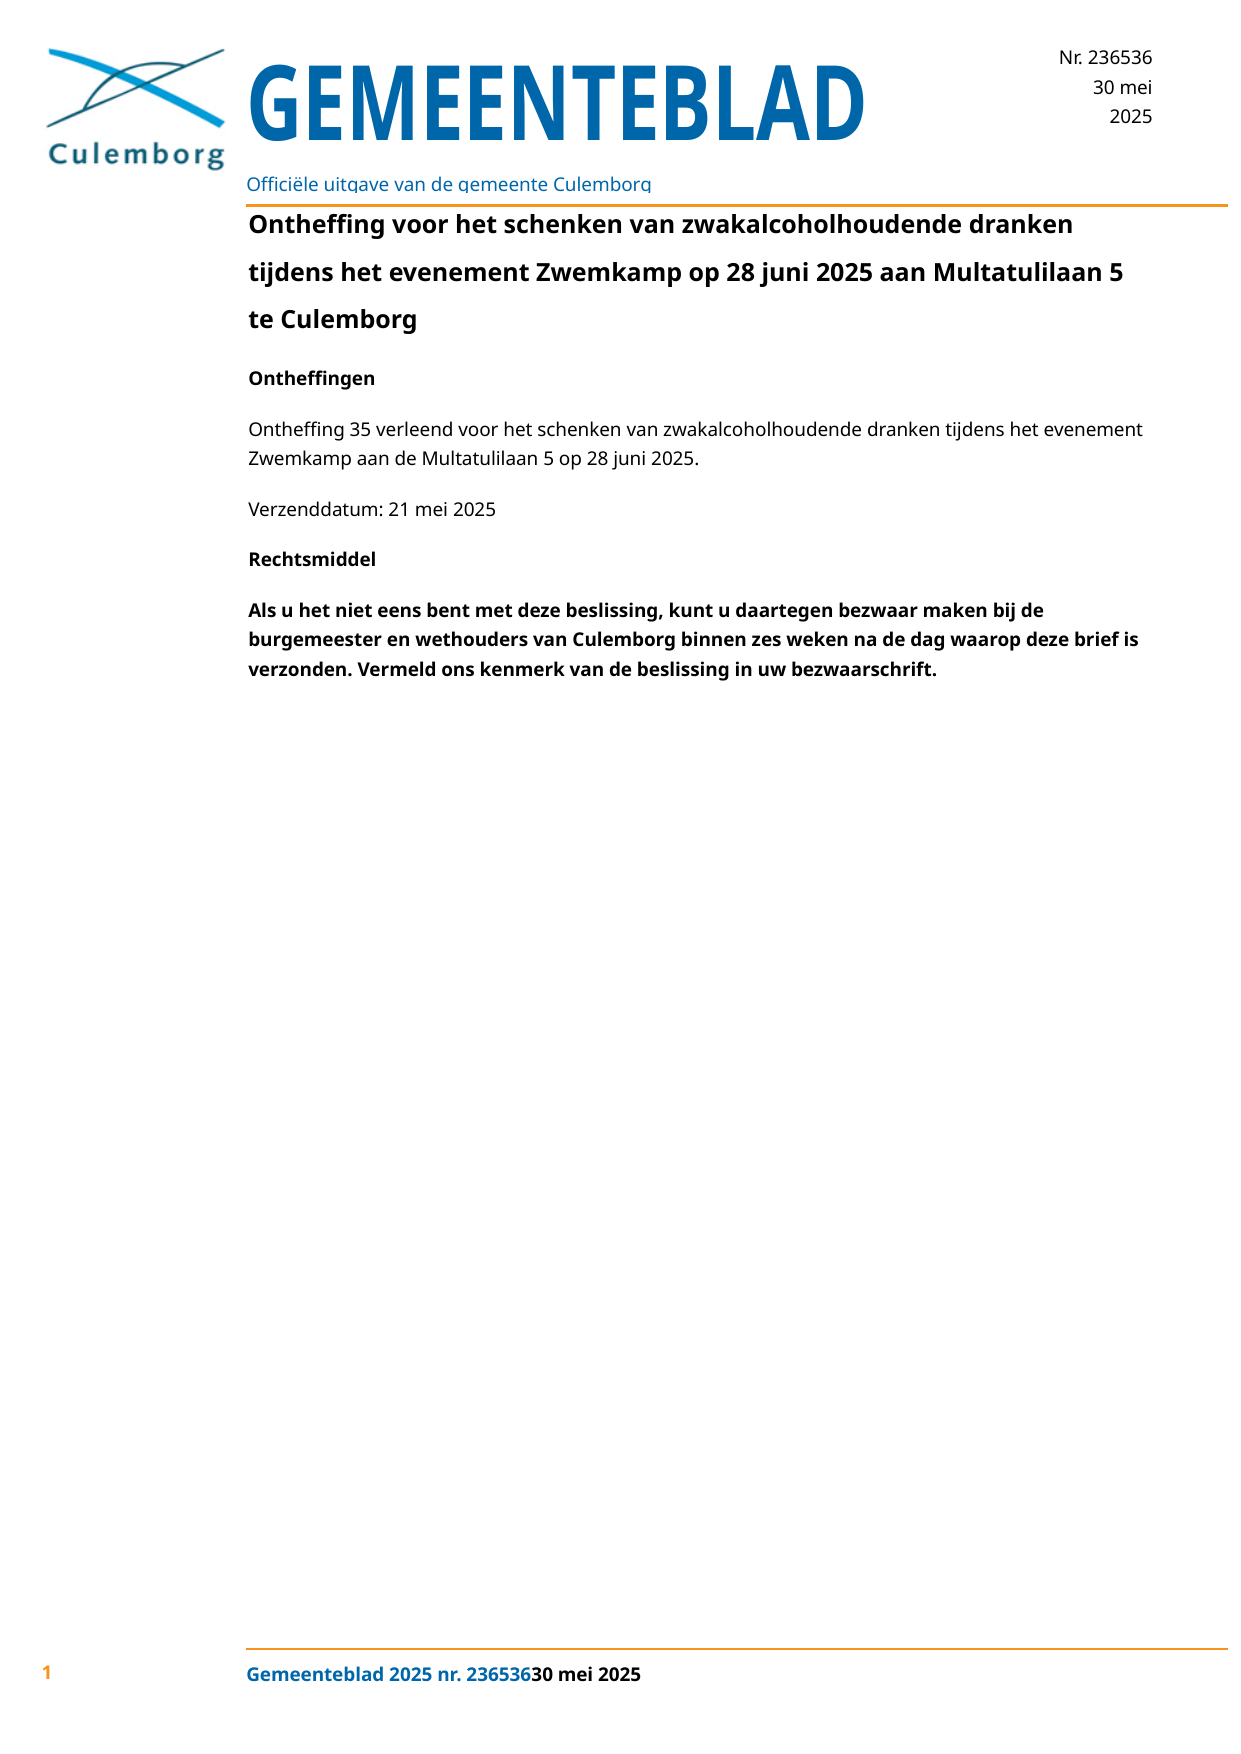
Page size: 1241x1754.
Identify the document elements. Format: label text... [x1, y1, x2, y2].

text Ontheffing voor het schenken van zwakalcoholhoudende dranken tijdens het evenement Zwemkamp op 28 juni 2025 aan Multatulilaan 5 te Culemborg [248, 207, 1152, 336]
text Als u het niet eens bent met deze beslissing, kunt u daartegen bezwaar maken bij de burgemeester en wethouders van Culemborg binnen zes weken na de dag waarop deze brief is verzonden. Vermeld ons kenmerk van de beslissing in uw bezwaarschrift. [248, 597, 1152, 682]
picture [41, 47, 231, 172]
text Ontheffing 35 verleend voor het schenken van zwakalcoholhoudende dranken tijdens het evenement Zwemkamp aan de Multatulilaan 5 op 28 juni 2025. [248, 416, 1152, 471]
text Verzenddatum: 21 mei 2025 [248, 496, 1152, 522]
text Rechtsmiddel [248, 546, 1152, 572]
text Ontheffingen [248, 366, 1152, 391]
